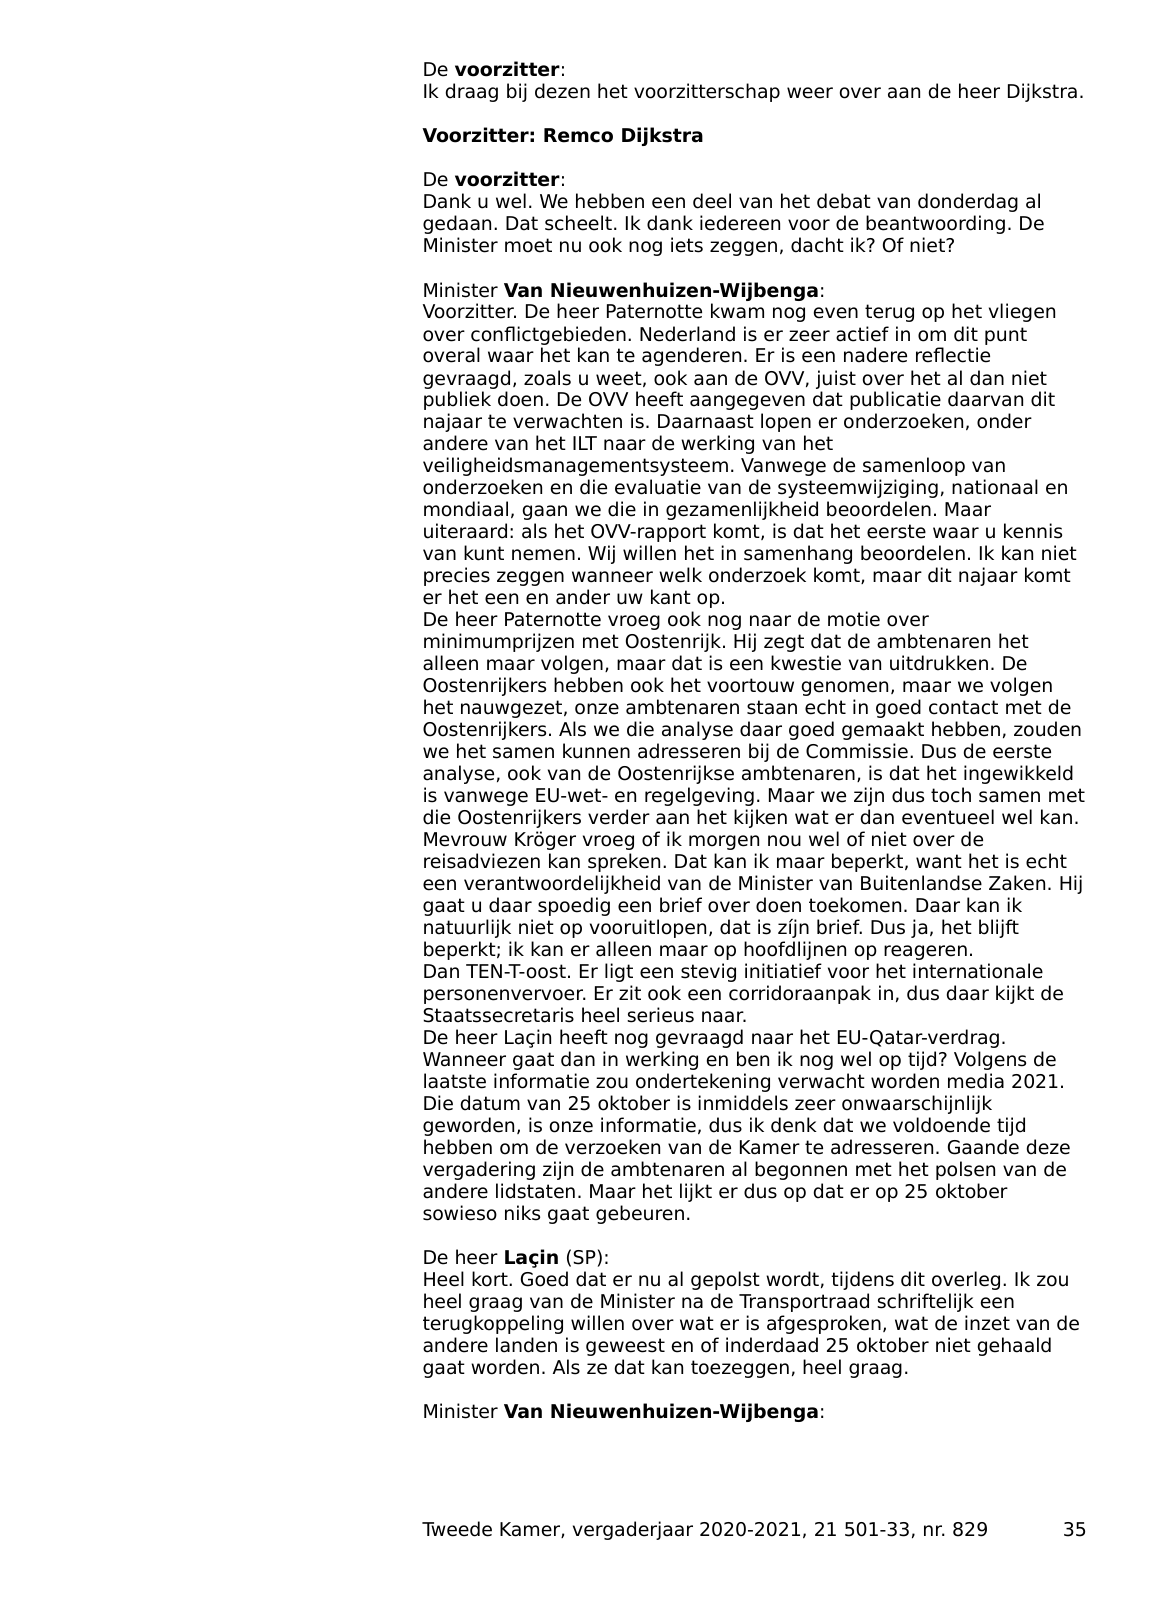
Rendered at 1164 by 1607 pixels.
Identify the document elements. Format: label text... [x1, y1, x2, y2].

subtitle Voorzitter: Remco Dijkstra [422, 125, 1087, 147]
text De heer Paternotte vroeg ook nog naar de motie over minimumprijzen met Oostenrijk. Hij zegt dat de ambtenaren het alleen maar volgen, maar dat is een kwestie van uitdrukken. De Oostenrijkers hebben ook het voortouw genomen, maar we volgen het nauwgezet, onze ambtenaren staan echt in goed contact met de Oostenrijkers. Als we die analyse daar goed gemaakt hebben, zouden we het samen kunnen adresseren bij de Commissie. Dus de eerste analyse, ook van de Oostenrijkse ambtenaren, is dat het ingewikkeld is vanwege EU-wet- en regelgeving. Maar we zijn dus toch samen met die Oostenrijkers verder aan het kijken wat er dan eventueel wel kan. [422, 609, 1087, 829]
text Heel kort. Goed dat er nu al gepolst wordt, tijdens dit overleg. Ik zou heel graag van de Minister na de Transportraad schriftelijk een terugkoppeling willen over wat er is afgesproken, wat de inzet van de andere landen is geweest en of inderdaad 25 oktober niet gehaald gaat worden. Als ze dat kan toezeggen, heel graag. [422, 1269, 1087, 1379]
text Minister Van Nieuwenhuizen-Wijbenga: [422, 1401, 1087, 1423]
text De heer Laçin (SP): [422, 1247, 1087, 1269]
text Mevrouw Kröger vroeg of ik morgen nou wel of niet over de reisadviezen kan spreken. Dat kan ik maar beperkt, want het is echt een verantwoordelijkheid van de Minister van Buitenlandse Zaken. Hij gaat u daar spoedig een brief over doen toekomen. Daar kan ik natuurlijk niet op vooruitlopen, dat is zíjn brief. Dus ja, het blijft beperkt; ik kan er alleen maar op hoofdlijnen op reageren. [422, 829, 1087, 961]
text De heer Laçin heeft nog gevraagd naar het EU-Qatar-verdrag. Wanneer gaat dan in werking en ben ik nog wel op tijd? Volgens de laatste informatie zou ondertekening verwacht worden media 2021. Die datum van 25 oktober is inmiddels zeer onwaarschijnlijk geworden, is onze informatie, dus ik denk dat we voldoende tijd hebben om de verzoeken van de Kamer te adresseren. Gaande deze vergadering zijn de ambtenaren al begonnen met het polsen van de andere lidstaten. Maar het lijkt er dus op dat er op 25 oktober sowieso niks gaat gebeuren. [422, 1027, 1087, 1224]
text Voorzitter. De heer Paternotte kwam nog even terug op het vliegen over conflictgebieden. Nederland is er zeer actief in om dit punt overal waar het kan te agenderen. Er is een nadere reflectie gevraagd, zoals u weet, ook aan de OVV, juist over het al dan niet publiek doen. De OVV heeft aangegeven dat publicatie daarvan dit najaar te verwachten is. Daarnaast lopen er onderzoeken, onder andere van het ILT naar de werking van het veiligheidsmanagementsysteem. Vanwege de samenloop van onderzoeken en die evaluatie van de systeemwijziging, nationaal en mondiaal, gaan we die in gezamenlijkheid beoordelen. Maar uiteraard: als het OVV-rapport komt, is dat het eerste waar u kennis van kunt nemen. Wij willen het in samenhang beoordelen. Ik kan niet precies zeggen wanneer welk onderzoek komt, maar dit najaar komt er het een en ander uw kant op. [422, 301, 1087, 609]
text Dan TEN-T-oost. Er ligt een stevig initiatief voor het internationale personenvervoer. Er zit ook een corridoraanpak in, dus daar kijkt de Staatssecretaris heel serieus naar. [422, 961, 1087, 1027]
text Dank u wel. We hebben een deel van het debat van donderdag al gedaan. Dat scheelt. Ik dank iedereen voor de beantwoording. De Minister moet nu ook nog iets zeggen, dacht ik? Of niet? [422, 191, 1087, 257]
text De voorzitter: [422, 169, 1087, 191]
text Minister Van Nieuwenhuizen-Wijbenga: [422, 279, 1087, 301]
text De voorzitter: [422, 59, 1087, 81]
text Ik draag bij dezen het voorzitterschap weer over aan de heer Dijkstra. [422, 81, 1087, 103]
